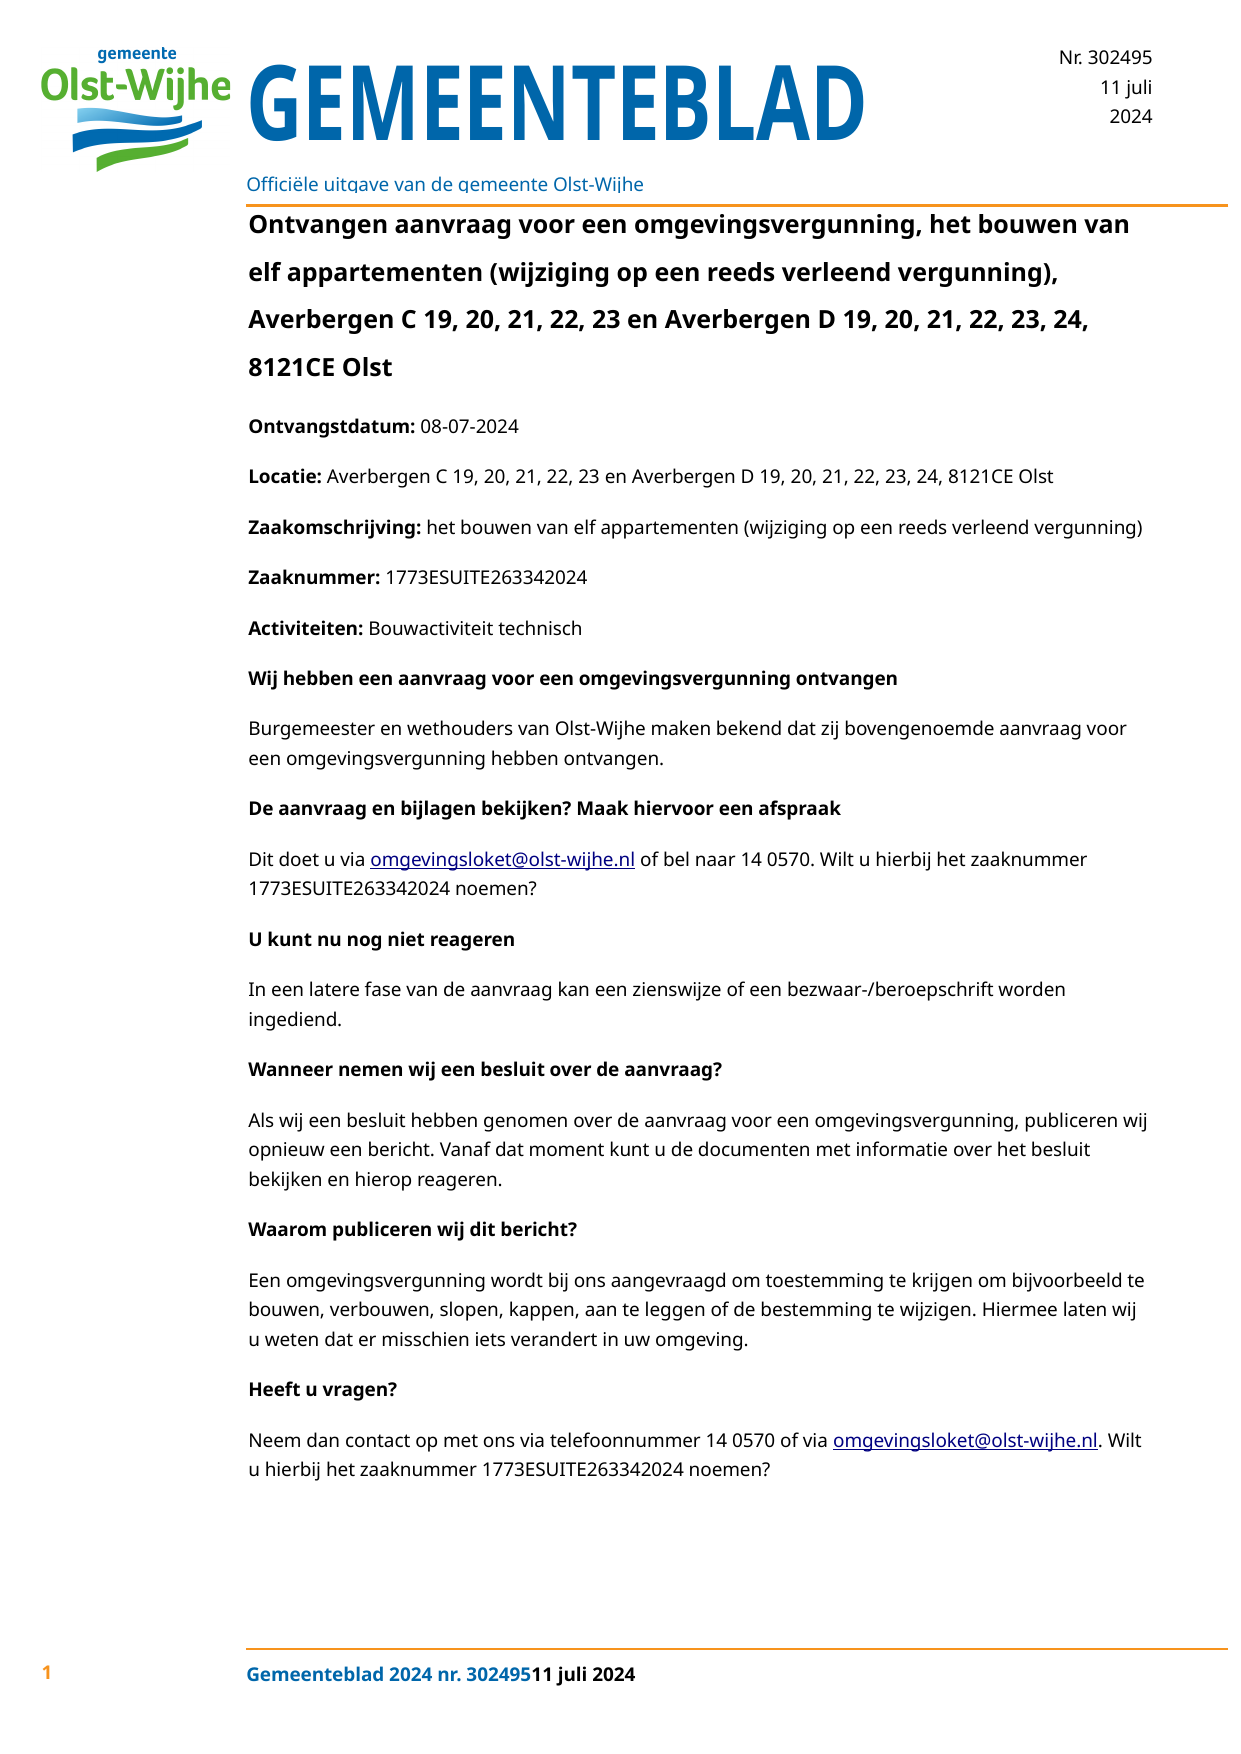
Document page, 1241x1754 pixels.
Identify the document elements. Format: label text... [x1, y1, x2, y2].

text Zaaknummer: 1773ESUITE263342024 [248, 564, 1152, 590]
text Locatie: Averbergen C 19, 20, 21, 22, 23 en Averbergen D 19, 20, 21, 22, 23, 24, 8121CE Olst [248, 463, 1152, 489]
text U kunt nu nog niet reageren [248, 926, 1152, 952]
text Heeft u vragen? [248, 1376, 1152, 1402]
picture [41, 47, 231, 172]
text Waarom publiceren wij dit bericht? [248, 1216, 1152, 1242]
text Neem dan contact op met ons via telefoonnummer 14 0570 of via omgevingsloket@olst-wijhe.nl. Wilt u hierbij het zaaknummer 1773ESUITE263342024 noemen? [248, 1427, 1152, 1482]
text Als wij een besluit hebben genomen over de aanvraag voor een omgevingsvergunning, publiceren wij opnieuw een bericht. Vanaf dat moment kunt u de documenten met informatie over het besluit bekijken en hierop reageren. [248, 1107, 1152, 1192]
text Burgemeester en wethouders van Olst-Wijhe maken bekend dat zij bovengenoemde aanvraag voor een omgevingsvergunning hebben ontvangen. [248, 716, 1152, 771]
text De aanvraag en bijlagen bekijken? Maak hiervoor een afspraak [248, 796, 1152, 821]
text Een omgevingsvergunning wordt bij ons aangevraagd om toestemming te krijgen om bijvoorbeeld te bouwen, verbouwen, slopen, kappen, aan te leggen of de bestemming te wijzigen. Hiermee laten wij u weten dat er misschien iets verandert in uw omgeving. [248, 1267, 1152, 1352]
text Wij hebben een aanvraag voor een omgevingsvergunning ontvangen [248, 665, 1152, 691]
text Wanneer nemen wij een besluit over de aanvraag? [248, 1056, 1152, 1082]
text Zaakomschrijving: het bouwen van elf appartementen (wijziging op een reeds verleend vergunning) [248, 514, 1152, 540]
text Ontvangen aanvraag voor een omgevingsvergunning, het bouwen van elf appartementen (wijziging op een reeds verleend vergunning), Averbergen C 19, 20, 21, 22, 23 en Averbergen D 19, 20, 21, 22, 23, 24, 8121CE Olst [248, 207, 1152, 384]
text Dit doet u via omgevingsloket@olst-wijhe.nl of bel naar 14 0570. Wilt u hierbij het zaaknummer 1773ESUITE263342024 noemen? [248, 846, 1152, 901]
text In een latere fase van de aanvraag kan een zienswijze of een bezwaar-/beroepschrift worden ingediend. [248, 976, 1152, 1032]
text Ontvangstdatum: 08-07-2024 [248, 413, 1152, 439]
text Activiteiten: Bouwactiviteit technisch [248, 615, 1152, 641]
